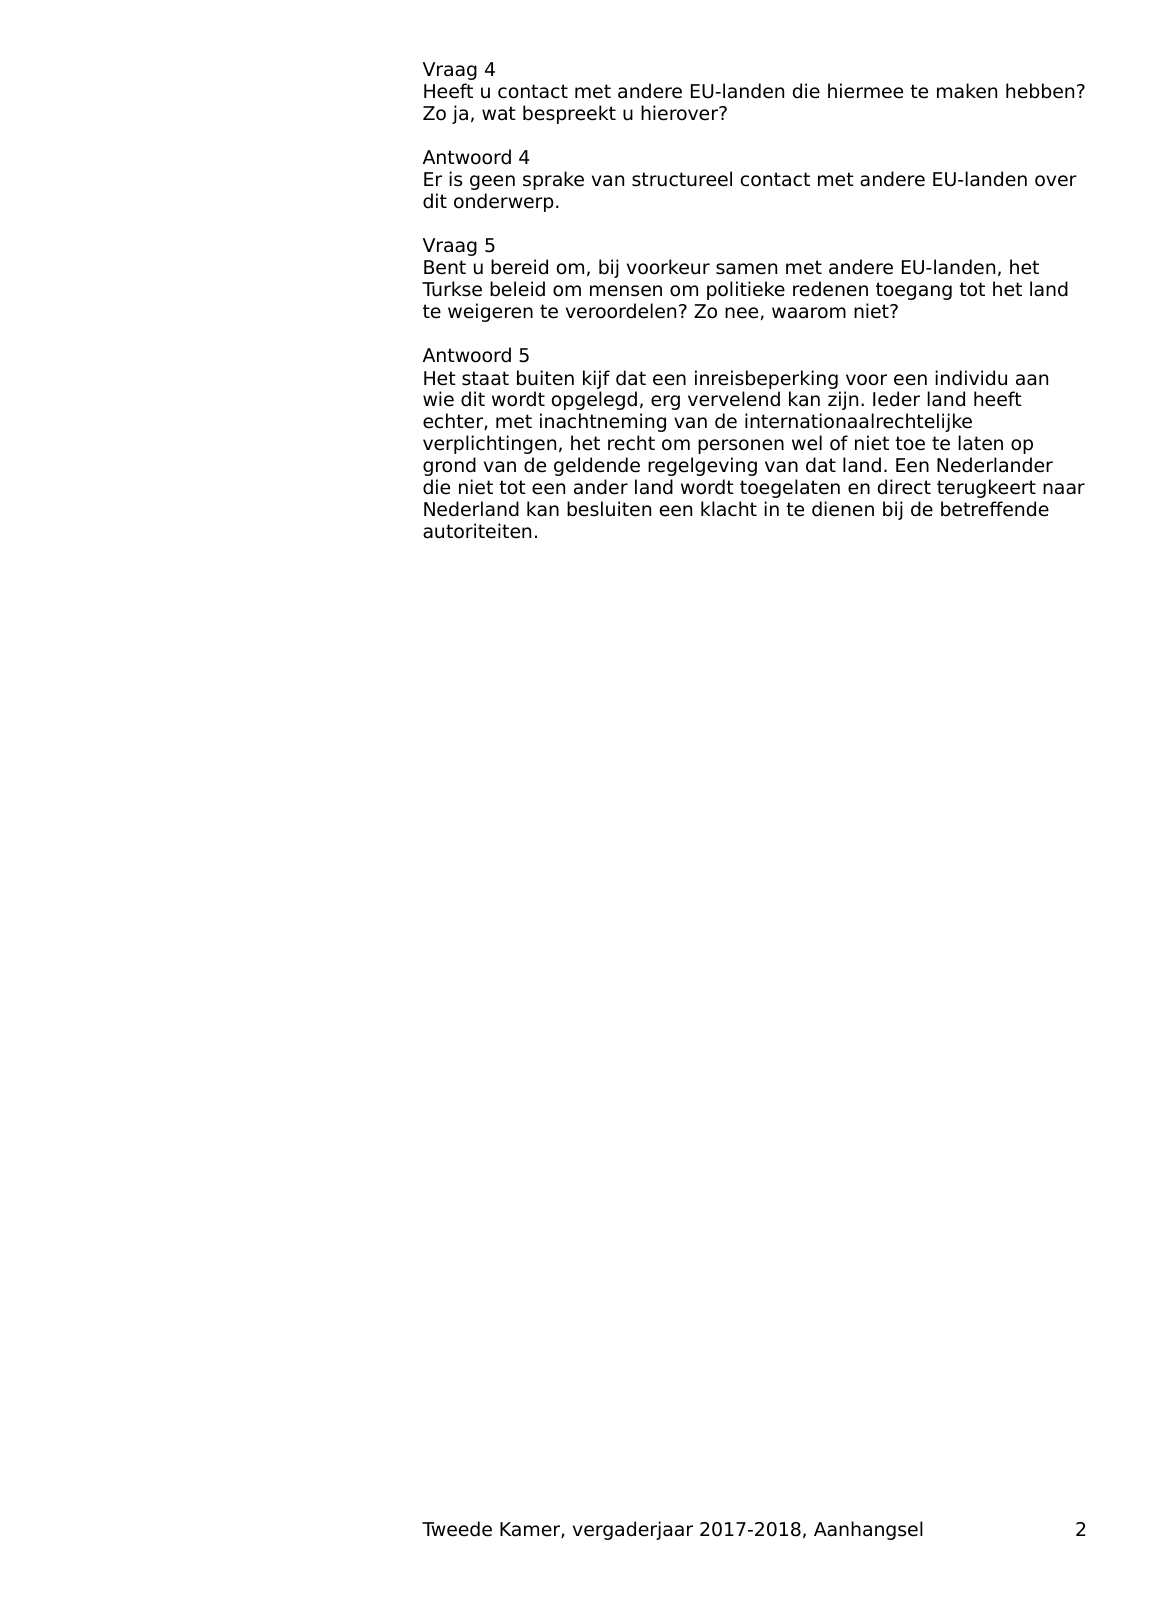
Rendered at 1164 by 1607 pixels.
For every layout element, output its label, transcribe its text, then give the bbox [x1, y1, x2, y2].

text Vraag 5 [422, 235, 1087, 257]
text Het staat buiten kijf dat een inreisbeperking voor een individu aan wie dit wordt opgelegd, erg vervelend kan zijn. Ieder land heeft echter, met inachtneming van de internationaalrechtelijke verplichtingen, het recht om personen wel of niet toe te laten op grond van de geldende regelgeving van dat land. Een Nederlander die niet tot een ander land wordt toegelaten en direct terugkeert naar Nederland kan besluiten een klacht in te dienen bij de betreffende autoriteiten. [422, 367, 1087, 543]
text Vraag 4 [422, 59, 1087, 81]
text Er is geen sprake van structureel contact met andere EU-landen over dit onderwerp. [422, 169, 1087, 213]
text Antwoord 5 [422, 345, 1087, 367]
text Bent u bereid om, bij voorkeur samen met andere EU-landen, het Turkse beleid om mensen om politieke redenen toegang tot het land te weigeren te veroordelen? Zo nee, waarom niet? [422, 257, 1087, 323]
text Heeft u contact met andere EU-landen die hiermee te maken hebben? Zo ja, wat bespreekt u hierover? [422, 81, 1087, 125]
text Antwoord 4 [422, 147, 1087, 169]
